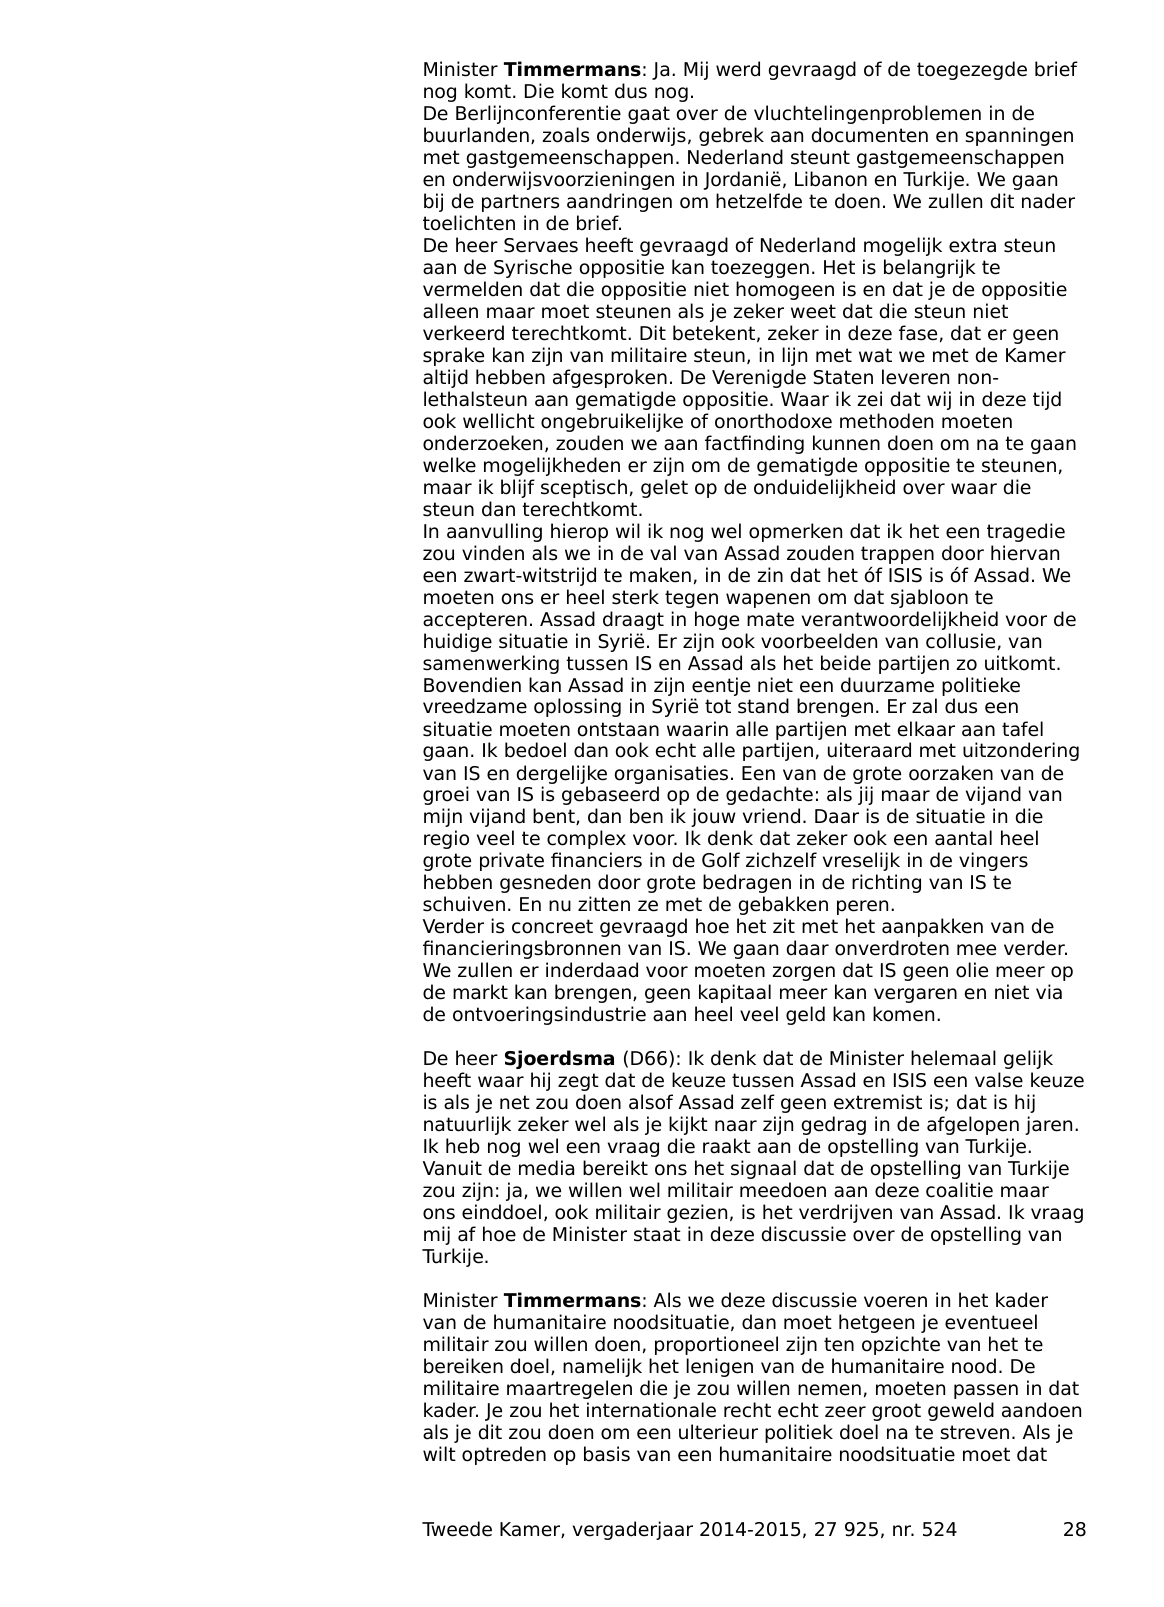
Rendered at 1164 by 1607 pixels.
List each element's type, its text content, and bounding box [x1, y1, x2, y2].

text Minister Timmermans: Als we deze discussie voeren in het kader van de humanitaire noodsituatie, dan moet hetgeen je eventueel militair zou willen doen, proportioneel zijn ten opzichte van het te bereiken doel, namelijk het lenigen van de humanitaire nood. De militaire maartregelen die je zou willen nemen, moeten passen in dat kader. Je zou het internationale recht echt zeer groot geweld aandoen als je dit zou doen om een ulterieur politiek doel na te streven. Als je wilt optreden op basis van een humanitaire noodsituatie moet dat [422, 1290, 1087, 1466]
text De Berlijnconferentie gaat over de vluchtelingenproblemen in de buurlanden, zoals onderwijs, gebrek aan documenten en spanningen met gastgemeenschappen. Nederland steunt gastgemeenschappen en onderwijsvoorzieningen in Jordanië, Libanon en Turkije. We gaan bij de partners aandringen om hetzelfde te doen. We zullen dit nader toelichten in de brief. [422, 103, 1087, 235]
text Minister Timmermans: Ja. Mij werd gevraagd of de toegezegde brief nog komt. Die komt dus nog. [422, 59, 1087, 103]
text In aanvulling hierop wil ik nog wel opmerken dat ik het een tragedie zou vinden als we in de val van Assad zouden trappen door hiervan een zwart-witstrijd te maken, in de zin dat het óf ISIS is óf Assad. We moeten ons er heel sterk tegen wapenen om dat sjabloon te accepteren. Assad draagt in hoge mate verantwoordelijkheid voor de huidige situatie in Syrië. Er zijn ook voorbeelden van collusie, van samenwerking tussen IS en Assad als het beide partijen zo uitkomt. Bovendien kan Assad in zijn eentje niet een duurzame politieke vreedzame oplossing in Syrië tot stand brengen. Er zal dus een situatie moeten ontstaan waarin alle partijen met elkaar aan tafel gaan. Ik bedoel dan ook echt alle partijen, uiteraard met uitzondering van IS en dergelijke organisaties. Een van de grote oorzaken van de groei van IS is gebaseerd op de gedachte: als jij maar de vijand van mijn vijand bent, dan ben ik jouw vriend. Daar is de situatie in die regio veel te complex voor. Ik denk dat zeker ook een aantal heel grote private financiers in de Golf zichzelf vreselijk in de vingers hebben gesneden door grote bedragen in de richting van IS te schuiven. En nu zitten ze met de gebakken peren. [422, 521, 1087, 916]
text De heer Servaes heeft gevraagd of Nederland mogelijk extra steun aan de Syrische oppositie kan toezeggen. Het is belangrijk te vermelden dat die oppositie niet homogeen is en dat je de oppositie alleen maar moet steunen als je zeker weet dat die steun niet verkeerd terechtkomt. Dit betekent, zeker in deze fase, dat er geen sprake kan zijn van militaire steun, in lijn met wat we met de Kamer altijd hebben afgesproken. De Verenigde Staten leveren non-lethalsteun aan gematigde oppositie. Waar ik zei dat wij in deze tijd ook wellicht ongebruikelijke of onorthodoxe methoden moeten onderzoeken, zouden we aan factfinding kunnen doen om na te gaan welke mogelijkheden er zijn om de gematigde oppositie te steunen, maar ik blijf sceptisch, gelet op de onduidelijkheid over waar die steun dan terechtkomt. [422, 235, 1087, 521]
text De heer Sjoerdsma (D66): Ik denk dat de Minister helemaal gelijk heeft waar hij zegt dat de keuze tussen Assad en ISIS een valse keuze is als je net zou doen alsof Assad zelf geen extremist is; dat is hij natuurlijk zeker wel als je kijkt naar zijn gedrag in de afgelopen jaren. Ik heb nog wel een vraag die raakt aan de opstelling van Turkije. Vanuit de media bereikt ons het signaal dat de opstelling van Turkije zou zijn: ja, we willen wel militair meedoen aan deze coalitie maar ons einddoel, ook militair gezien, is het verdrijven van Assad. Ik vraag mij af hoe de Minister staat in deze discussie over de opstelling van Turkije. [422, 1048, 1087, 1268]
text Verder is concreet gevraagd hoe het zit met het aanpakken van de financieringsbronnen van IS. We gaan daar onverdroten mee verder. We zullen er inderdaad voor moeten zorgen dat IS geen olie meer op de markt kan brengen, geen kapitaal meer kan vergaren en niet via de ontvoeringsindustrie aan heel veel geld kan komen. [422, 916, 1087, 1026]
